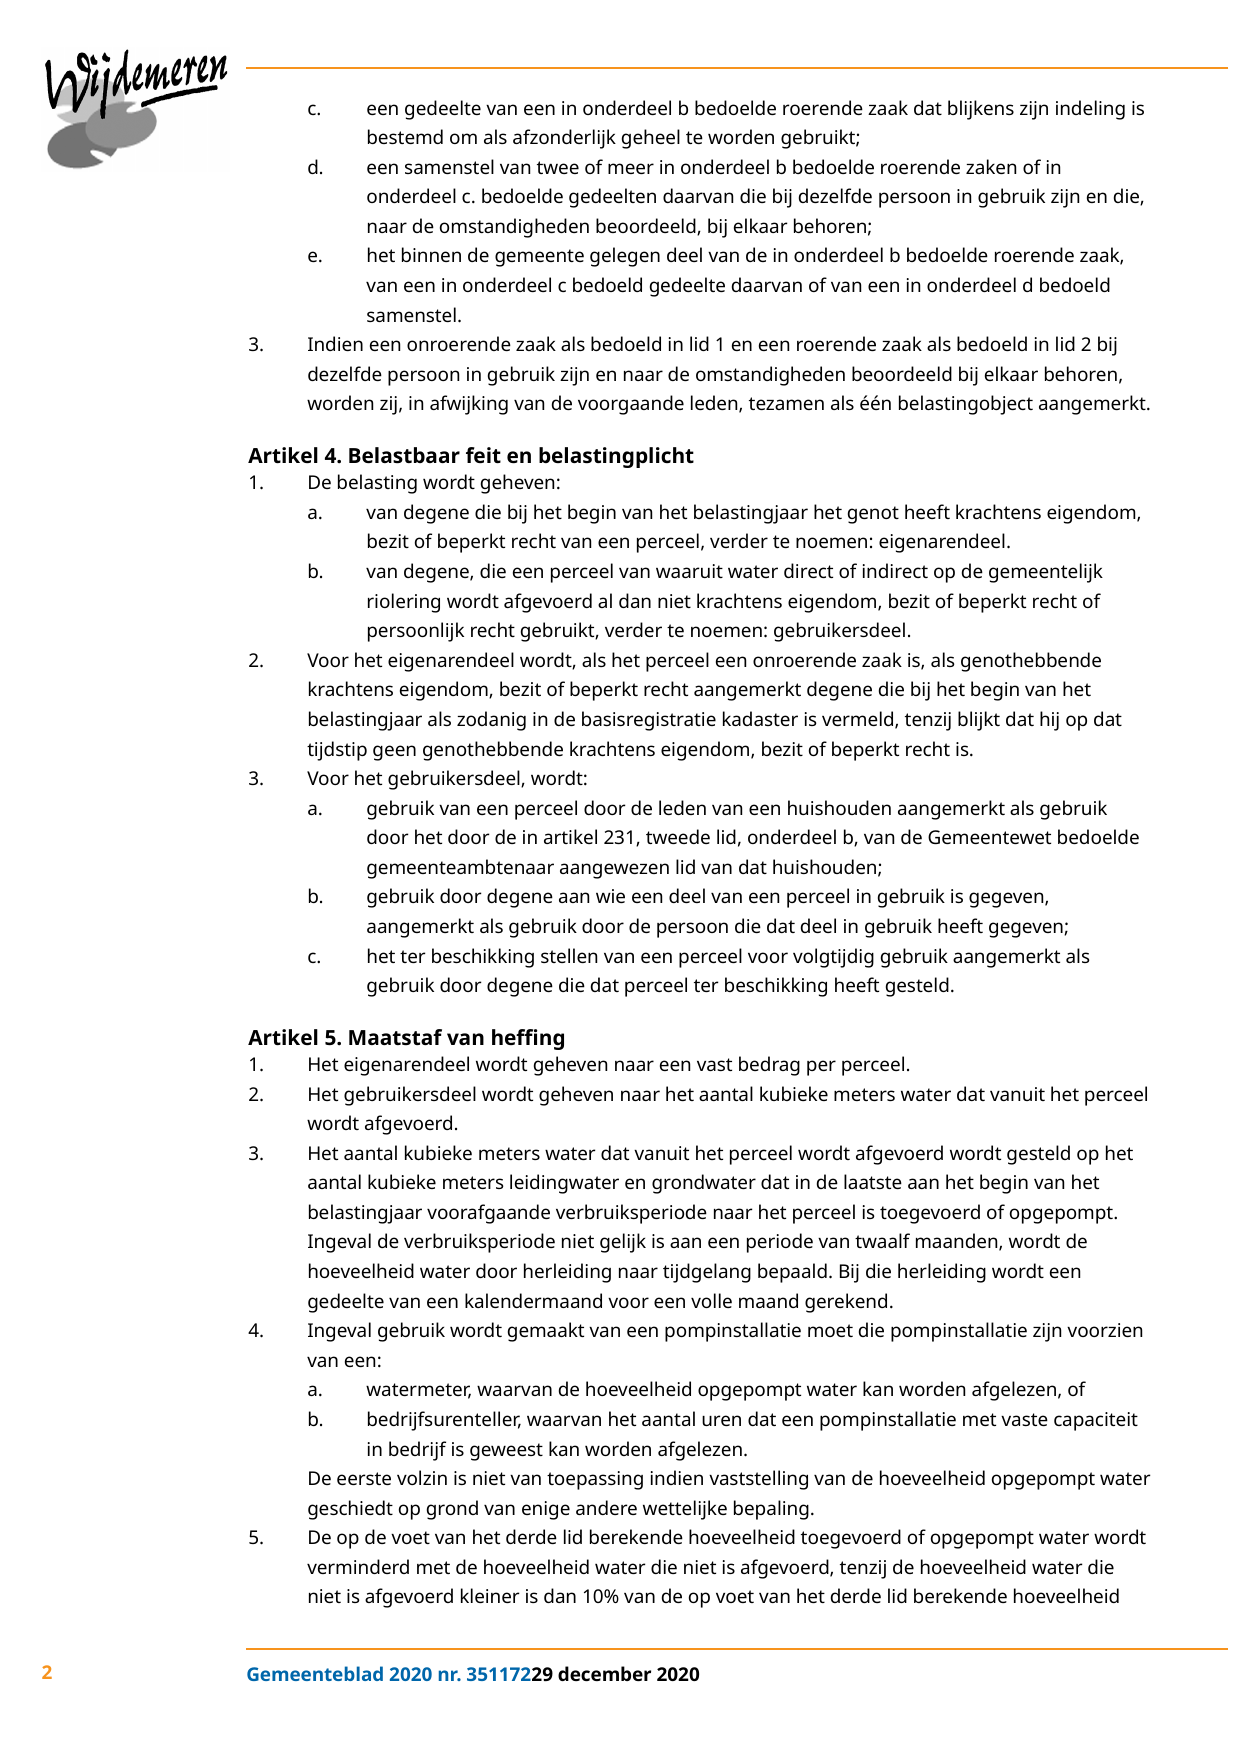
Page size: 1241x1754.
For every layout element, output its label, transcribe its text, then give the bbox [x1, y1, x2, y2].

list het ter beschikking stellen van een perceel voor volgtijdig gebruik aangemerkt als gebruik door degene die dat perceel ter beschikking heeft gesteld. [307, 943, 1152, 998]
list van degene die bij het begin van het belastingjaar het genot heeft krachtens eigendom, bezit of beperkt recht van een perceel, verder te noemen: eigenarendeel. [307, 499, 1152, 554]
list Het gebruikersdeel wordt geheven naar het aantal kubieke meters water dat vanuit het perceel wordt afgevoerd. [248, 1081, 1152, 1136]
list gebruik van een perceel door de leden van een huishouden aangemerkt als gebruik door het door de in artikel 231, tweede lid, onderdeel b, van de Gemeentewet bedoelde gemeenteambtenaar aangewezen lid van dat huishouden; [307, 795, 1152, 880]
list bedrijfsurenteller, waarvan het aantal uren dat een pompinstallatie met vaste capaciteit in bedrijf is geweest kan worden afgelezen. [307, 1406, 1152, 1462]
list Het eigenarendeel wordt geheven naar een vast bedrag per perceel. [248, 1051, 1152, 1077]
text Artikel 4. Belastbaar feit en belastingplicht [248, 441, 1152, 469]
list De eerste volzin is niet van toepassing indien vaststelling van de hoeveelheid opgepompt water geschiedt op grond van enige andere wettelijke bepaling. [248, 1465, 1152, 1521]
list een gedeelte van een in onderdeel b bedoelde roerende zaak dat blijkens zijn indeling is bestemd om als afzonderlijk geheel te worden gebruikt; [307, 95, 1152, 150]
picture [41, 47, 231, 172]
list Het aantal kubieke meters water dat vanuit het perceel wordt afgevoerd wordt gesteld op het aantal kubieke meters leidingwater en grondwater dat in de laatste aan het begin van het belastingjaar voorafgaande verbruiksperiode naar het perceel is toegevoerd of opgepompt. Ingeval de verbruiksperiode niet gelijk is aan een periode van twaalf maanden, wordt de hoeveelheid water door herleiding naar tijdgelang bepaald. Bij die herleiding wordt een gedeelte van een kalendermaand voor een volle maand gerekend. [248, 1140, 1152, 1314]
list watermeter, waarvan de hoeveelheid opgepompt water kan worden afgelezen, of [307, 1377, 1152, 1402]
list gebruik door degene aan wie een deel van een perceel in gebruik is gegeven, aangemerkt als gebruik door de persoon die dat deel in gebruik heeft gegeven; [307, 884, 1152, 939]
list Voor het gebruikersdeel, wordt: [248, 765, 1152, 791]
list een samenstel van twee of meer in onderdeel b bedoelde roerende zaken of in onderdeel c. bedoelde gedeelten daarvan die bij dezelfde persoon in gebruik zijn en die, naar de omstandigheden beoordeeld, bij elkaar behoren; [307, 154, 1152, 239]
list Indien een onroerende zaak als bedoeld in lid 1 en een roerende zaak als bedoeld in lid 2 bij dezelfde persoon in gebruik zijn en naar de omstandigheden beoordeeld bij elkaar behoren, worden zij, in afwijking van de voorgaande leden, tezamen als één belastingobject aangemerkt. [248, 331, 1152, 416]
list het binnen de gemeente gelegen deel van de in onderdeel b bedoelde roerende zaak, van een in onderdeel c bedoeld gedeelte daarvan of van een in onderdeel d bedoeld samenstel. [307, 243, 1152, 328]
list van degene, die een perceel van waaruit water direct of indirect op de gemeentelijk riolering wordt afgevoerd al dan niet krachtens eigendom, bezit of beperkt recht of persoonlijk recht gebruikt, verder te noemen: gebruikersdeel. [307, 558, 1152, 643]
list De op de voet van het derde lid berekende hoeveelheid toegevoerd of opgepompt water wordt verminderd met de hoeveelheid water die niet is afgevoerd, tenzij de hoeveelheid water die niet is afgevoerd kleiner is dan 10% van de op voet van het derde lid berekende hoeveelheid [248, 1524, 1152, 1609]
list De belasting wordt geheven: [248, 469, 1152, 495]
list Ingeval gebruik wordt gemaakt van een pompinstallatie moet die pompinstallatie zijn voorzien van een: [248, 1317, 1152, 1373]
list Voor het eigenarendeel wordt, als het perceel een onroerende zaak is, als genothebbende krachtens eigendom, bezit of beperkt recht aangemerkt degene die bij het begin van het belastingjaar als zodanig in de basisregistratie kadaster is vermeld, tenzij blijkt dat hij op dat tijdstip geen genothebbende krachtens eigendom, bezit of beperkt recht is. [248, 647, 1152, 761]
text Artikel 5. Maatstaf van heffing [248, 1023, 1152, 1051]
